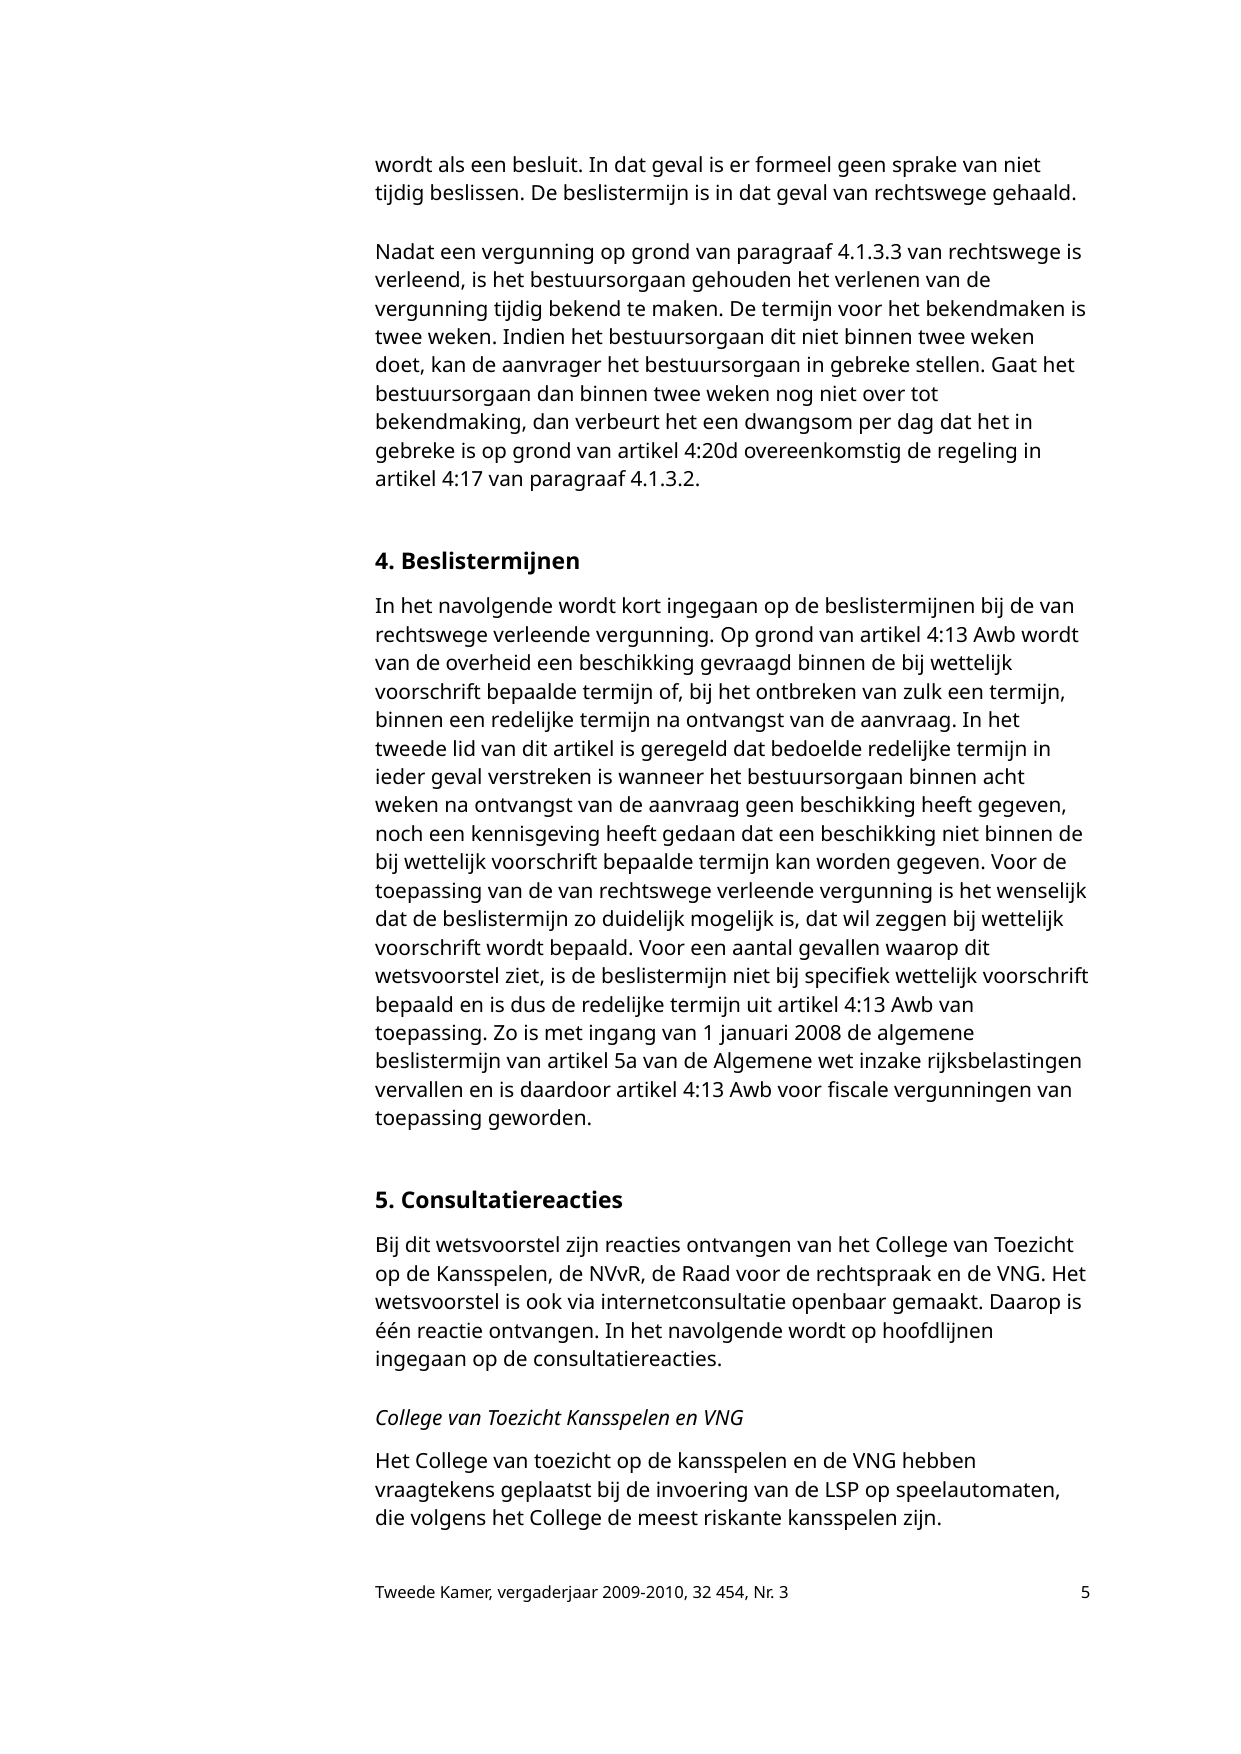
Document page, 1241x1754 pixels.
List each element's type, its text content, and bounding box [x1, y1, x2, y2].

text wordt als een besluit. In dat geval is er formeel geen sprake van niet tijdig beslissen. De beslistermijn is in dat geval van rechtswege gehaald. [375, 150, 1090, 207]
subtitle 4. Beslistermijnen [375, 545, 1090, 577]
text Het College van toezicht op de kansspelen en de VNG hebben vraagtekens geplaatst bij de invoering van de LSP op speelautomaten, die volgens het College de meest riskante kansspelen zijn. [375, 1446, 1090, 1532]
subtitle 5. Consultatiereacties [375, 1184, 1090, 1216]
text Nadat een vergunning op grond van paragraaf 4.1.3.3 van rechtswege is verleend, is het bestuursorgaan gehouden het verlenen van de vergunning tijdig bekend te maken. De termijn voor het bekendmaken is twee weken. Indien het bestuursorgaan dit niet binnen twee weken doet, kan de aanvrager het bestuursorgaan in gebreke stellen. Gaat het bestuursorgaan dan binnen twee weken nog niet over tot bekendmaking, dan verbeurt het een dwangsom per dag dat het in gebreke is op grond van artikel 4:20d overeenkomstig de regeling in artikel 4:17 van paragraaf 4.1.3.2. [375, 237, 1090, 493]
text College van Toezicht Kansspelen en VNG [375, 1403, 1090, 1431]
text In het navolgende wordt kort ingegaan op de beslistermijnen bij de van rechtswege verleende vergunning. Op grond van artikel 4:13 Awb wordt van de overheid een beschikking gevraagd binnen de bij wettelijk voorschrift bepaalde termijn of, bij het ontbreken van zulk een termijn, binnen een redelijke termijn na ontvangst van de aanvraag. In het tweede lid van dit artikel is geregeld dat bedoelde redelijke termijn in ieder geval verstreken is wanneer het bestuursorgaan binnen acht weken na ontvangst van de aanvraag geen beschikking heeft gegeven, noch een kennisgeving heeft gedaan dat een beschikking niet binnen de bij wettelijk voorschrift bepaalde termijn kan worden gegeven. Voor de toepassing van de van rechtswege verleende vergunning is het wenselijk dat de beslistermijn zo duidelijk mogelijk is, dat wil zeggen bij wettelijk voorschrift wordt bepaald. Voor een aantal gevallen waarop dit wetsvoorstel ziet, is de beslistermijn niet bij specifiek wettelijk voorschrift bepaald en is dus de redelijke termijn uit artikel 4:13 Awb van toepassing. Zo is met ingang van 1 januari 2008 de algemene beslistermijn van artikel 5a van de Algemene wet inzake rijksbelastingen vervallen en is daardoor artikel 4:13 Awb voor fiscale vergunningen van toepassing geworden. [375, 592, 1090, 1132]
text Bij dit wetsvoorstel zijn reacties ontvangen van het College van Toezicht op de Kansspelen, de NVvR, de Raad voor de rechtspraak en de VNG. Het wetsvoorstel is ook via internetconsultatie openbaar gemaakt. Daarop is één reactie ontvangen. In het navolgende wordt op hoofdlijnen ingegaan op de consultatiereacties. [375, 1231, 1090, 1373]
